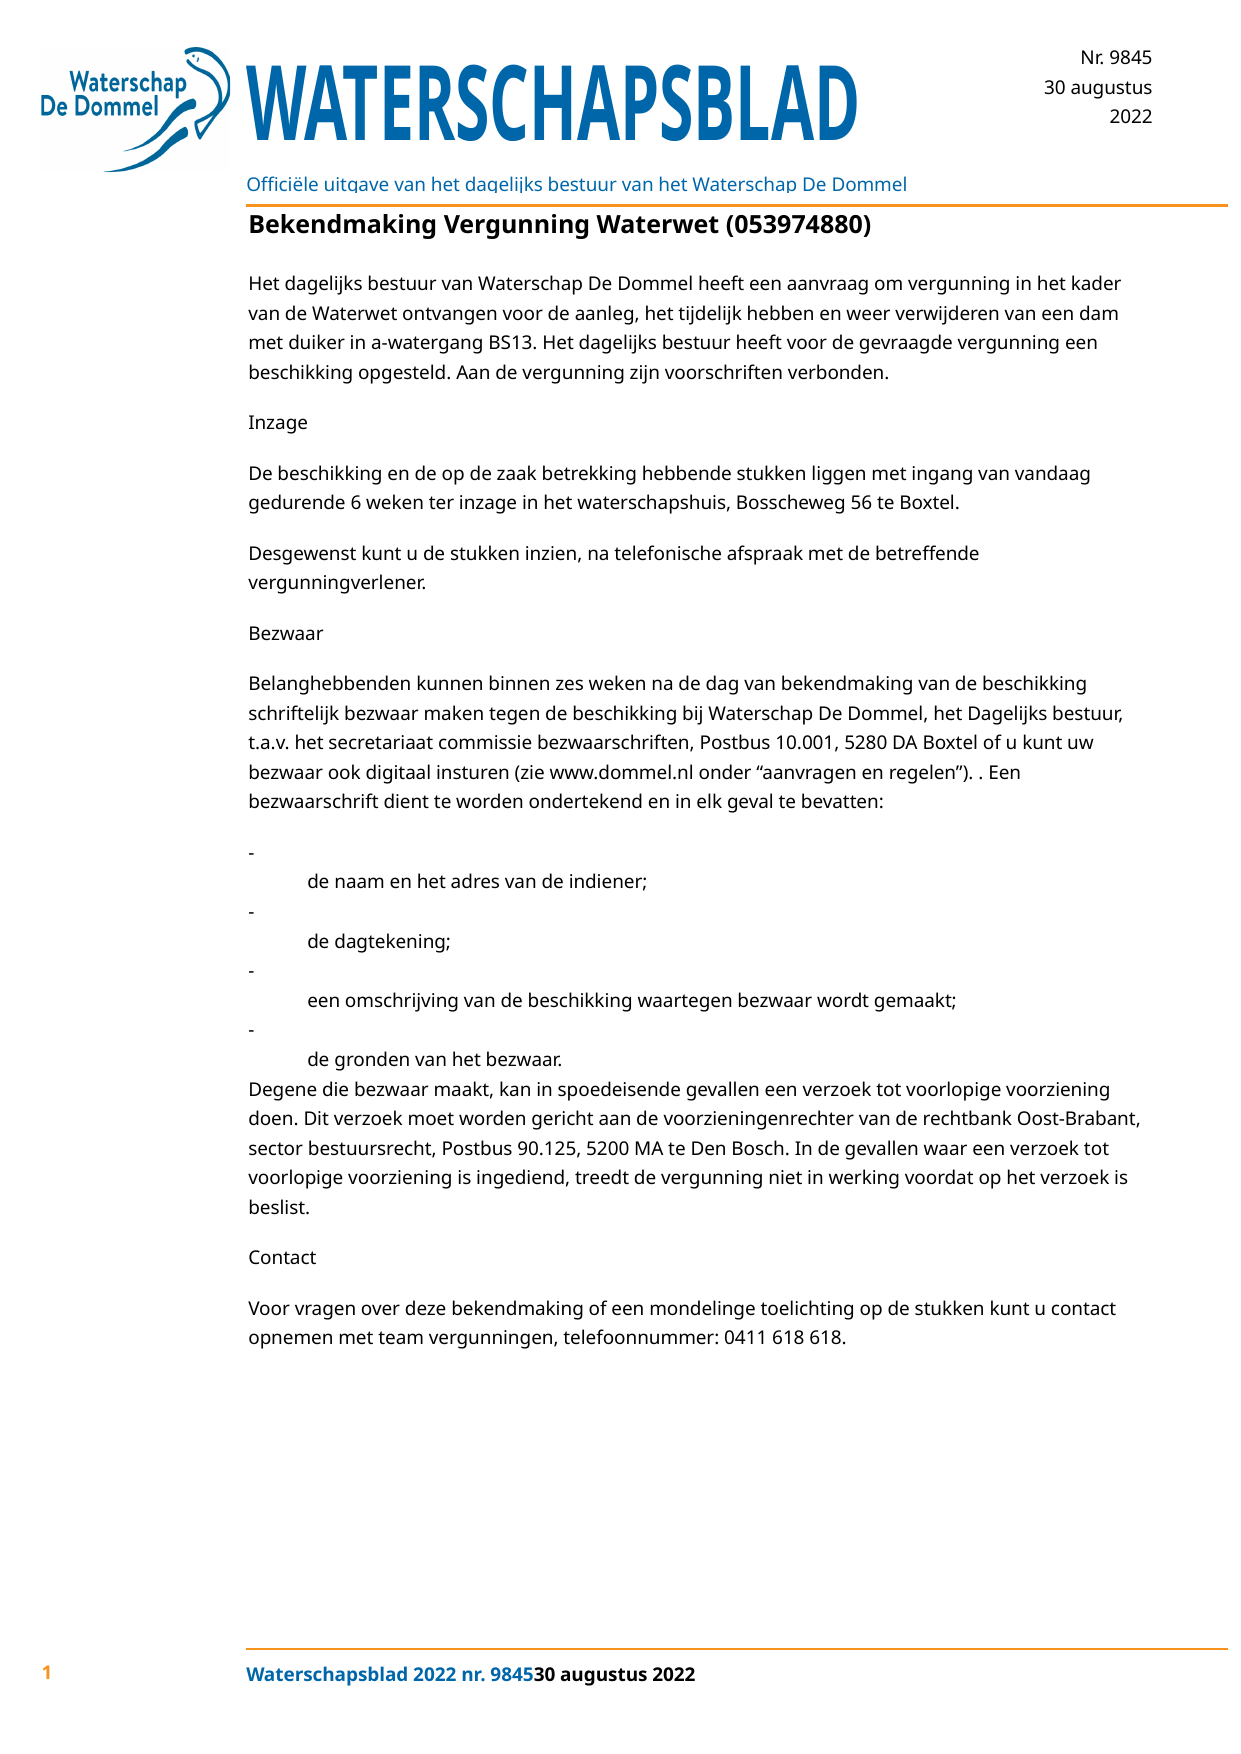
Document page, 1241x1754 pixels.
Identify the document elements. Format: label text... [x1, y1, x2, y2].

text Contact [248, 1244, 1152, 1270]
picture [204, 47, 231, 76]
list de naam en het adres van de indiener; [248, 869, 1152, 894]
text De beschikking en de op de zaak betrekking hebbende stukken liggen met ingang van vandaag gedurende 6 weken ter inzage in het waterschapshuis, Bosscheweg 56 te Boxtel. [248, 460, 1152, 515]
list een omschrijving van de beschikking waartegen bezwaar wordt gemaakt; [248, 987, 1152, 1013]
text Voor vragen over deze bekendmaking of een mondelinge toelichting op de stukken kunt u contact opnemen met team vergunningen, telefoonnummer: 0411 618 618. [248, 1295, 1152, 1350]
text Bezwaar [248, 620, 1152, 646]
picture [198, 118, 210, 131]
text Desgewenst kunt u de stukken inzien, na telefonische afspraak met de betreffende vergunningverlener. [248, 540, 1152, 595]
picture [45, 99, 51, 111]
text Bekendmaking Vergunning Waterwet (053974880) [248, 207, 1152, 241]
picture [41, 47, 231, 172]
text Inzage [248, 409, 1152, 435]
text Degene die bezwaar maakt, kan in spoedeisende gevallen een verzoek tot voorlopige voorziening doen. Dit verzoek moet worden gericht aan de voorzieningenrechter van de rechtbank Oost-Brabant, sector bestuursrecht, Postbus 90.125, 5200 MA te Den Bosch. In de gevallen waar een verzoek tot voorlopige voorziening is ingediend, treedt de vergunning niet in werking voordat op het verzoek is beslist. [248, 1076, 1152, 1220]
list de gronden van het bezwaar. [248, 1046, 1152, 1072]
text Belanghebbenden kunnen binnen zes weken na de dag van bekendmaking van de beschikking schriftelijk bezwaar maken tegen de beschikking bij Waterschap De Dommel, het Dagelijks bestuur, t.a.v. het secretariaat commissie bezwaarschriften, Postbus 10.001, 5280 DA Boxtel of u kunt uw bezwaar ook digitaal insturen (zie www.dommel.nl onder “aanvragen en regelen”). . Een bezwaarschrift dient te worden ondertekend en in elk geval te bevatten: [248, 670, 1152, 814]
text Het dagelijks bestuur van Waterschap De Dommel heeft een aanvraag om vergunning in het kader van de Waterwet ontvangen voor de aanleg, het tijdelijk hebben en weer verwijderen van een dam met duiker in a-watergang BS13. Het dagelijks bestuur heeft voor de gevraagde vergunning een beschikking opgesteld. Aan de vergunning zijn voorschriften verbonden. [248, 270, 1152, 385]
list de dagtekening; [248, 928, 1152, 953]
